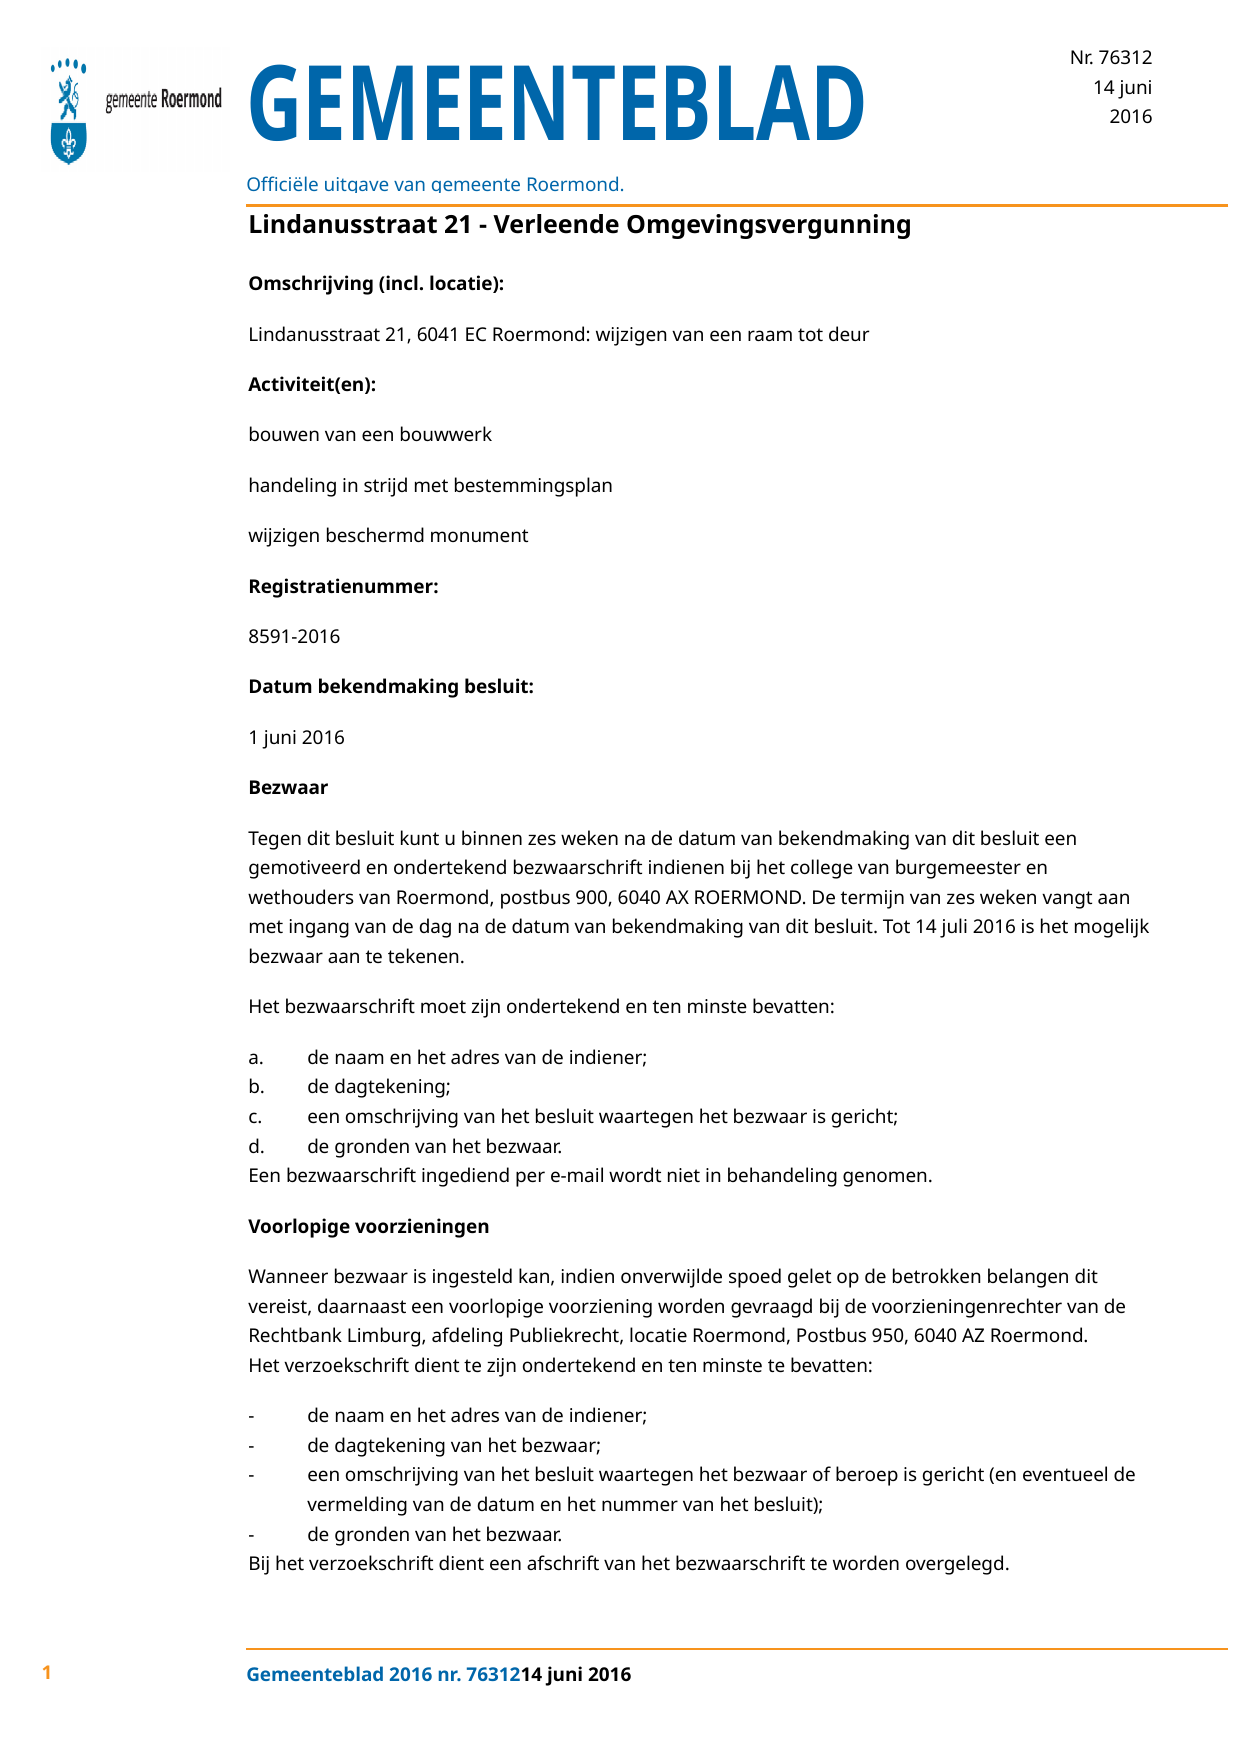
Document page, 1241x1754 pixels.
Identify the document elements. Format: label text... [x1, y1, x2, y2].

text Tegen dit besluit kunt u binnen zes weken na de datum van bekendmaking van dit besluit een gemotiveerd en ondertekend bezwaarschrift indienen bij het college van burgemeester en wethouders van Roermond, postbus 900, 6040 AX ROERMOND. De termijn van zes weken vangt aan met ingang van de dag na de datum van bekendmaking van dit besluit. Tot 14 juli 2016 is het mogelijk bezwaar aan te tekenen. [248, 825, 1152, 969]
text Datum bekendmaking besluit: [248, 674, 1152, 699]
list de gronden van het bezwaar. [248, 1133, 1152, 1158]
text Bezwaar [248, 774, 1152, 800]
text Registratienummer: [248, 573, 1152, 598]
text 1 juni 2016 [248, 724, 1152, 750]
text Een bezwaarschrift ingediend per e-mail wordt niet in behandeling genomen. [248, 1162, 1152, 1188]
list de dagtekening; [248, 1074, 1152, 1099]
list de dagtekening van het bezwaar; [248, 1432, 1152, 1458]
text wijzigen beschermd monument [248, 522, 1152, 548]
picture [41, 47, 231, 172]
list de naam en het adres van de indiener; [248, 1044, 1152, 1070]
text bouwen van een bouwwerk [248, 422, 1152, 447]
text handeling in strijd met bestemmingsplan [248, 472, 1152, 498]
list de naam en het adres van de indiener; [248, 1402, 1152, 1428]
text 8591-2016 [248, 623, 1152, 649]
text Lindanusstraat 21, 6041 EC Roermond: wijzigen van een raam tot deur [248, 321, 1152, 346]
text Lindanusstraat 21 - Verleende Omgevingsvergunning [248, 207, 1152, 241]
text Activiteit(en): [248, 371, 1152, 397]
list een omschrijving van het besluit waartegen het bezwaar of beroep is gericht (en eventueel de vermelding van de datum en het nummer van het besluit); [248, 1462, 1152, 1517]
text Voorlopige voorzieningen [248, 1213, 1152, 1238]
text Omschrijving (incl. locatie): [248, 270, 1152, 296]
list een omschrijving van het besluit waartegen het bezwaar is gericht; [248, 1103, 1152, 1129]
list de gronden van het bezwaar. [248, 1521, 1152, 1546]
text Wanneer bezwaar is ingesteld kan, indien onverwijlde spoed gelet op de betrokken belangen dit vereist, daarnaast een voorlopige voorziening worden gevraagd bij de voorzieningenrechter van de Rechtbank Limburg, afdeling Publiekrecht, locatie Roermond, Postbus 950, 6040 AZ Roermond. Het verzoekschrift dient te zijn ondertekend en ten minste te bevatten: [248, 1263, 1152, 1378]
text Bij het verzoekschrift dient een afschrift van het bezwaarschrift te worden overgelegd. [248, 1550, 1152, 1576]
text Het bezwaarschrift moet zijn ondertekend en ten minste bevatten: [248, 994, 1152, 1019]
